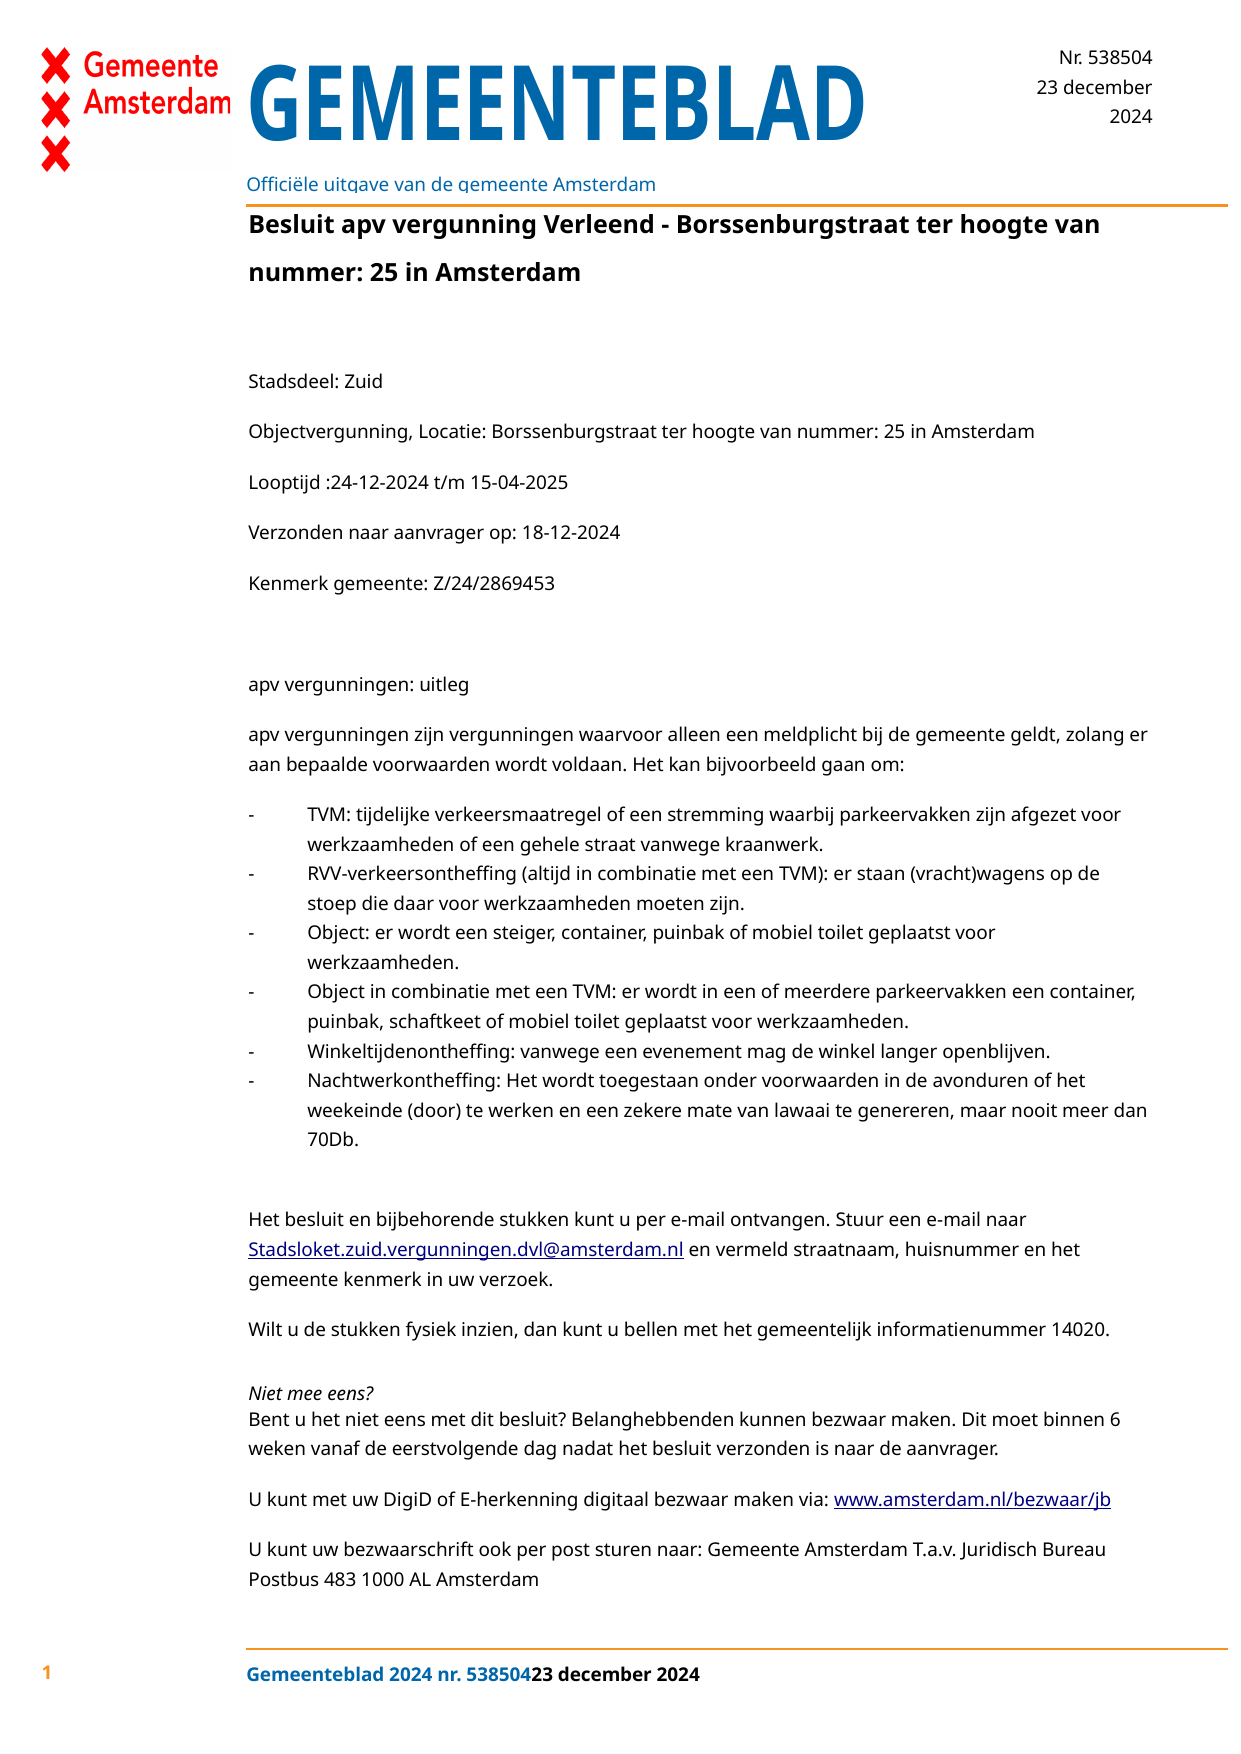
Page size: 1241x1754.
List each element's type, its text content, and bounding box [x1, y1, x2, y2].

list Nachtwerkontheffing: Het wordt toegestaan onder voorwaarden in de avonduren of het weekeinde (door) te werken en een zekere mate van lawaai te genereren, maar nooit meer dan 70Db. [248, 1067, 1152, 1152]
list RVV-verkeersontheffing (altijd in combinatie met een TVM): er staan (vracht)wagens op de stoep die daar voor werkzaamheden moeten zijn. [248, 860, 1152, 916]
list Object in combinatie met een TVM: er wordt in een of meerdere parkeervakken een container, puinbak, schaftkeet of mobiel toilet geplaatst voor werkzaamheden. [248, 979, 1152, 1034]
text U kunt uw bezwaarschrift ook per post sturen naar: Gemeente Amsterdam T.a.v. Juridisch Bureau Postbus 483 1000 AL Amsterdam [248, 1536, 1152, 1592]
text Het besluit en bijbehorende stukken kunt u per e-mail ontvangen. Stuur een e-mail naar Stadsloket.zuid.vergunningen.dvl@amsterdam.nl en vermeld straatnaam, huisnummer en het gemeente kenmerk in uw verzoek. [248, 1207, 1152, 1292]
text Looptijd :24-12-2024 t/m 15-04-2025 [248, 469, 1152, 495]
list TVM: tijdelijke verkeersmaatregel of een stremming waarbij parkeervakken zijn afgezet voor werkzaamheden of een gehele straat vanwege kraanwerk. [248, 801, 1152, 857]
text apv vergunningen zijn vergunningen waarvoor alleen een meldplicht bij de gemeente geldt, zolang er aan bepaalde voorwaarden wordt voldaan. Het kan bijvoorbeeld gaan om: [248, 721, 1152, 777]
text Bent u het niet eens met dit besluit? Belanghebbenden kunnen bezwaar maken. Dit moet binnen 6 weken vanaf de eerstvolgende dag nadat het besluit verzonden is naar de aanvrager. [248, 1406, 1152, 1461]
text Besluit apv vergunning Verleend - Borssenburgstraat ter hoogte van nummer: 25 in Amsterdam [248, 207, 1152, 288]
text Wilt u de stukken fysiek inzien, dan kunt u bellen met het gemeentelijk informatienummer 14020. [248, 1316, 1152, 1342]
text Verzonden naar aanvrager op: 18-12-2024 [248, 519, 1152, 545]
picture [41, 47, 231, 172]
text Stadsdeel: Zuid [248, 368, 1152, 394]
list Winkeltijdenontheffing: vanwege een evenement mag de winkel langer openblijven. [248, 1038, 1152, 1064]
text Objectvergunning, Locatie: Borssenburgstraat ter hoogte van nummer: 25 in Amsterdam [248, 419, 1152, 444]
text apv vergunningen: uitleg [248, 671, 1152, 697]
list Object: er wordt een steiger, container, puinbak of mobiel toilet geplaatst voor werkzaamheden. [248, 919, 1152, 975]
text Kenmerk gemeente: Z/24/2869453 [248, 570, 1152, 596]
text Niet mee eens? [248, 1380, 1152, 1406]
text U kunt met uw DigiD of E-herkenning digitaal bezwaar maken via: www.amsterdam.nl/bezwaar/jb [248, 1486, 1152, 1512]
